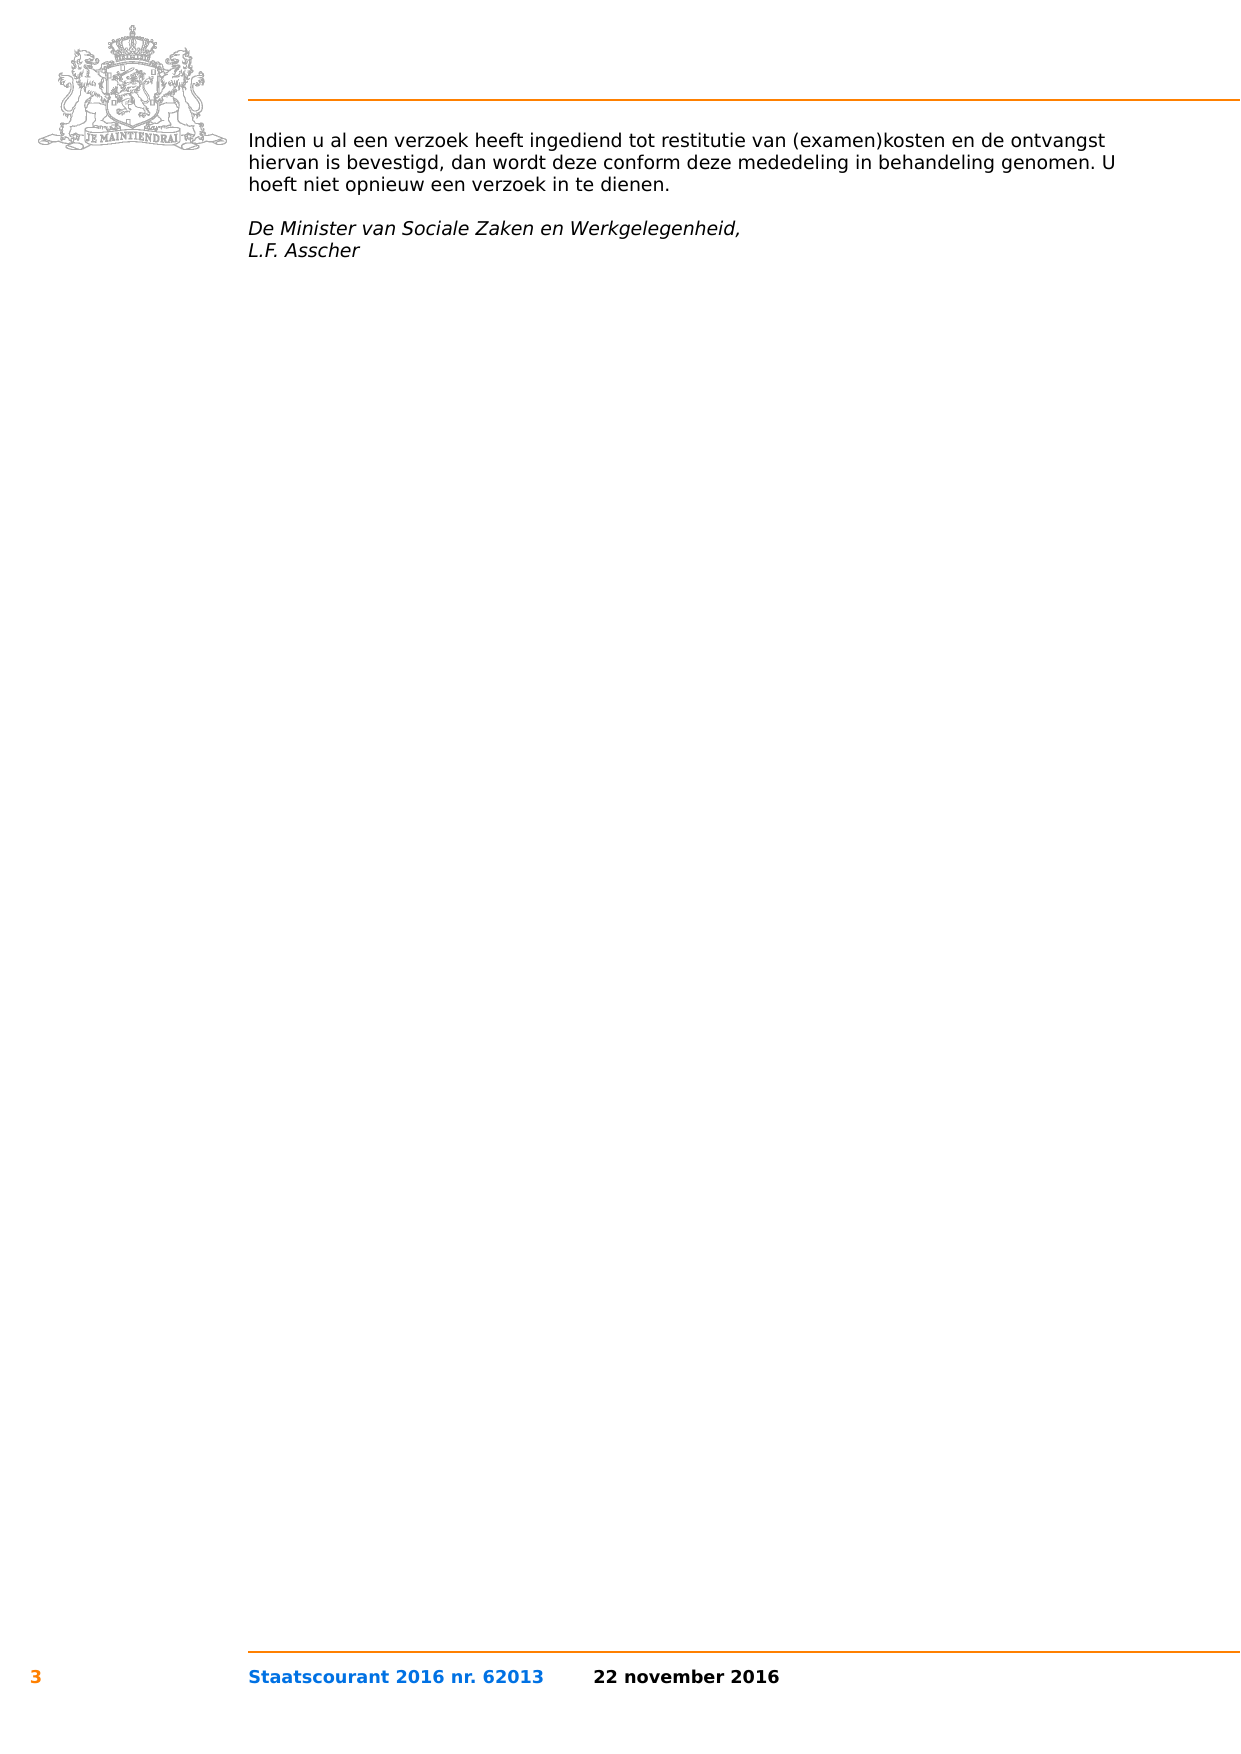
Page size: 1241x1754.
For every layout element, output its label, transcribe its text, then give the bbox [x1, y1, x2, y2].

picture [38, 25, 227, 150]
text Indien u al een verzoek heeft ingediend tot restitutie van (examen)kosten en de ontvangst hiervan is bevestigd, dan wordt deze conform deze mededeling in behandeling genomen. U hoeft niet opnieuw een verzoek in te dienen. [248, 130, 1163, 196]
text De Minister van Sociale Zaken en Werkgelegenheid, L.F. Asscher [248, 218, 1163, 262]
